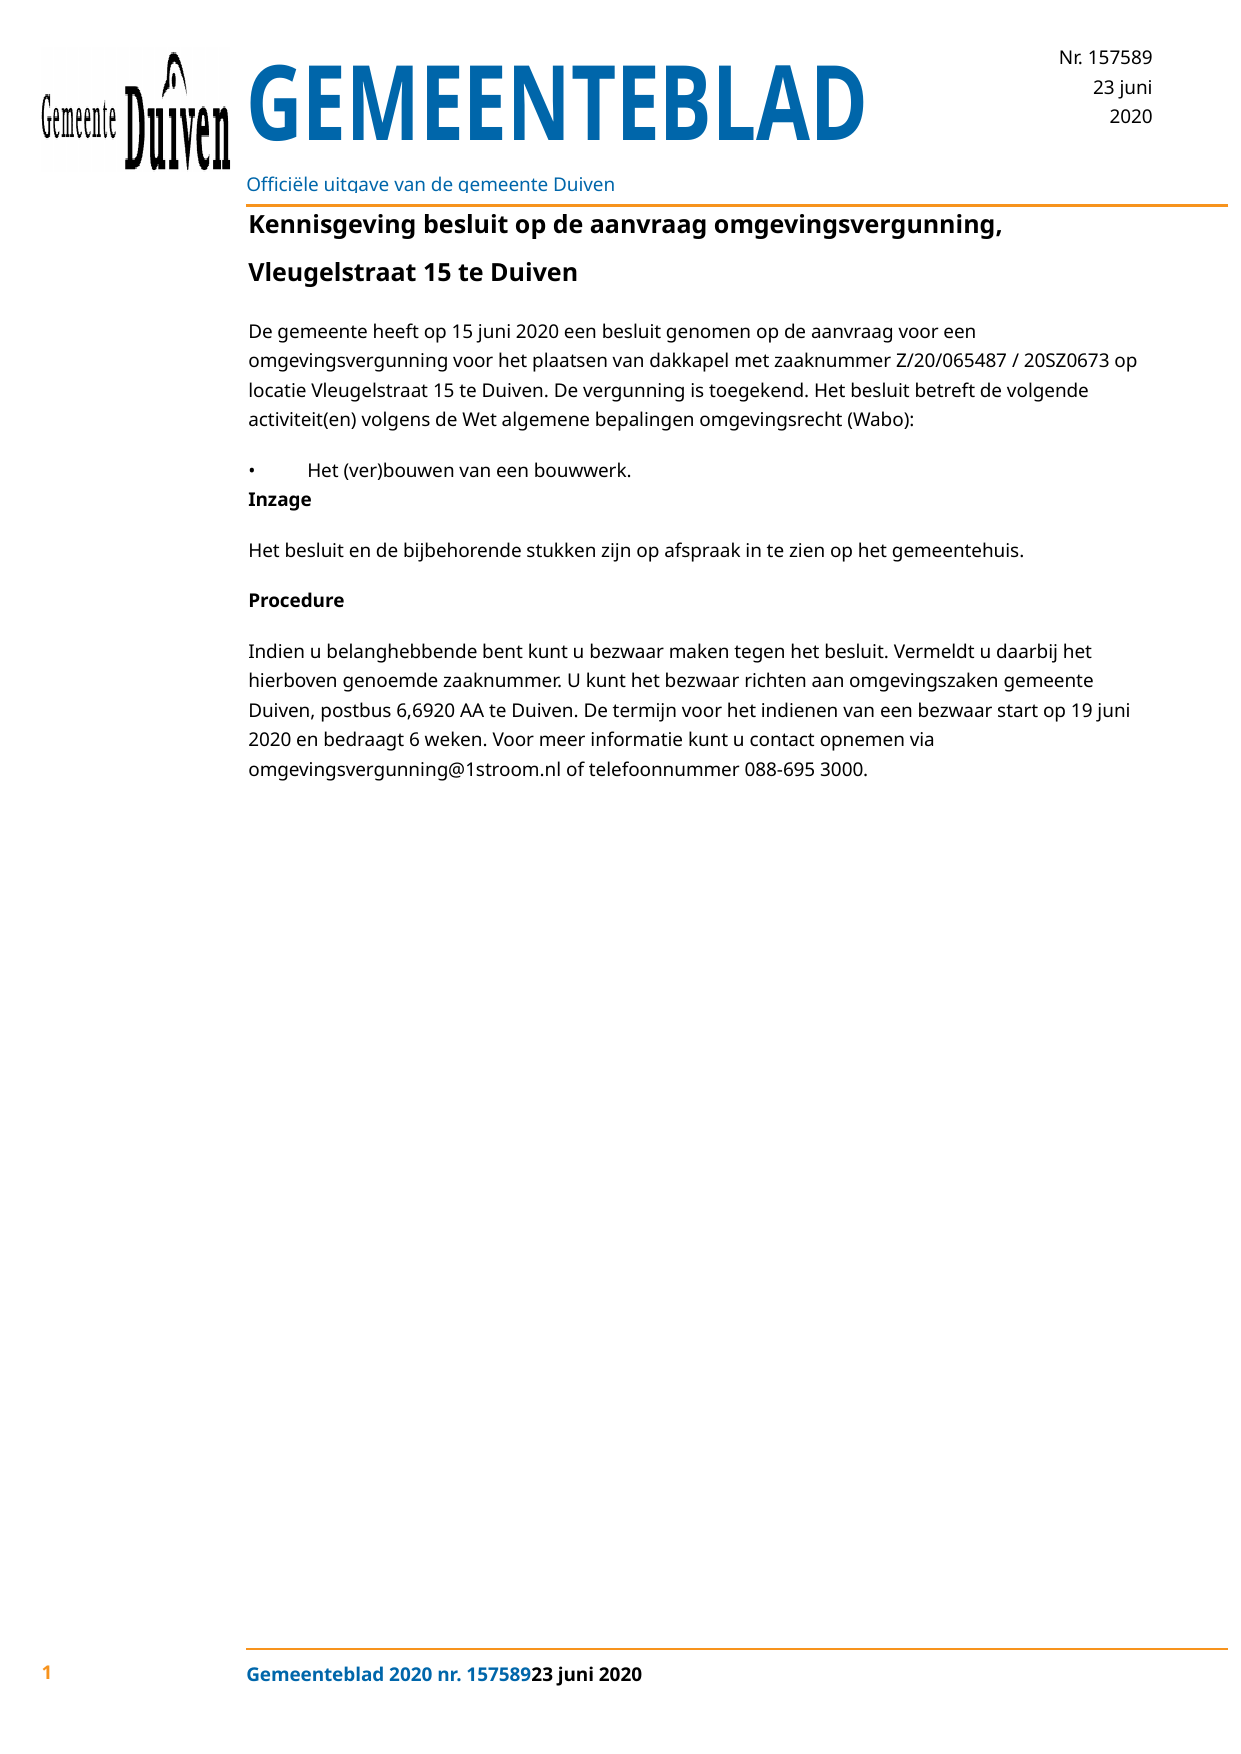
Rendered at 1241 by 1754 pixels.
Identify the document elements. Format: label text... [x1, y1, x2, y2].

picture [41, 47, 231, 172]
text Procedure [248, 587, 1152, 613]
text De gemeente heeft op 15 juni 2020 een besluit genomen op de aanvraag voor een omgevingsvergunning voor het plaatsen van dakkapel met zaaknummer Z/20/065487 / 20SZ0673 op locatie Vleugelstraat 15 te Duiven. De vergunning is toegekend. Het besluit betreft de volgende activiteit(en) volgens de Wet algemene bepalingen omgevingsrecht (Wabo): [248, 318, 1152, 432]
text Indien u belanghebbende bent kunt u bezwaar maken tegen het besluit. Vermeldt u daarbij het hierboven genoemde zaaknummer. U kunt het bezwaar richten aan omgevingszaken gemeente Duiven, postbus 6,6920 AA te Duiven. De termijn voor het indienen van een bezwaar start op 19 juni 2020 en bedraagt 6 weken. Voor meer informatie kunt u contact opnemen via omgevingsvergunning@1stroom.nl of telefoonnummer 088-695 3000. [248, 638, 1152, 782]
text Het besluit en de bijbehorende stukken zijn op afspraak in te zien op het gemeentehuis. [248, 537, 1152, 563]
list Het (ver)bouwen van een bouwwerk. [248, 457, 1152, 483]
text Kennisgeving besluit op de aanvraag omgevingsvergunning, Vleugelstraat 15 te Duiven [248, 207, 1152, 288]
text Inzage [248, 487, 1152, 512]
